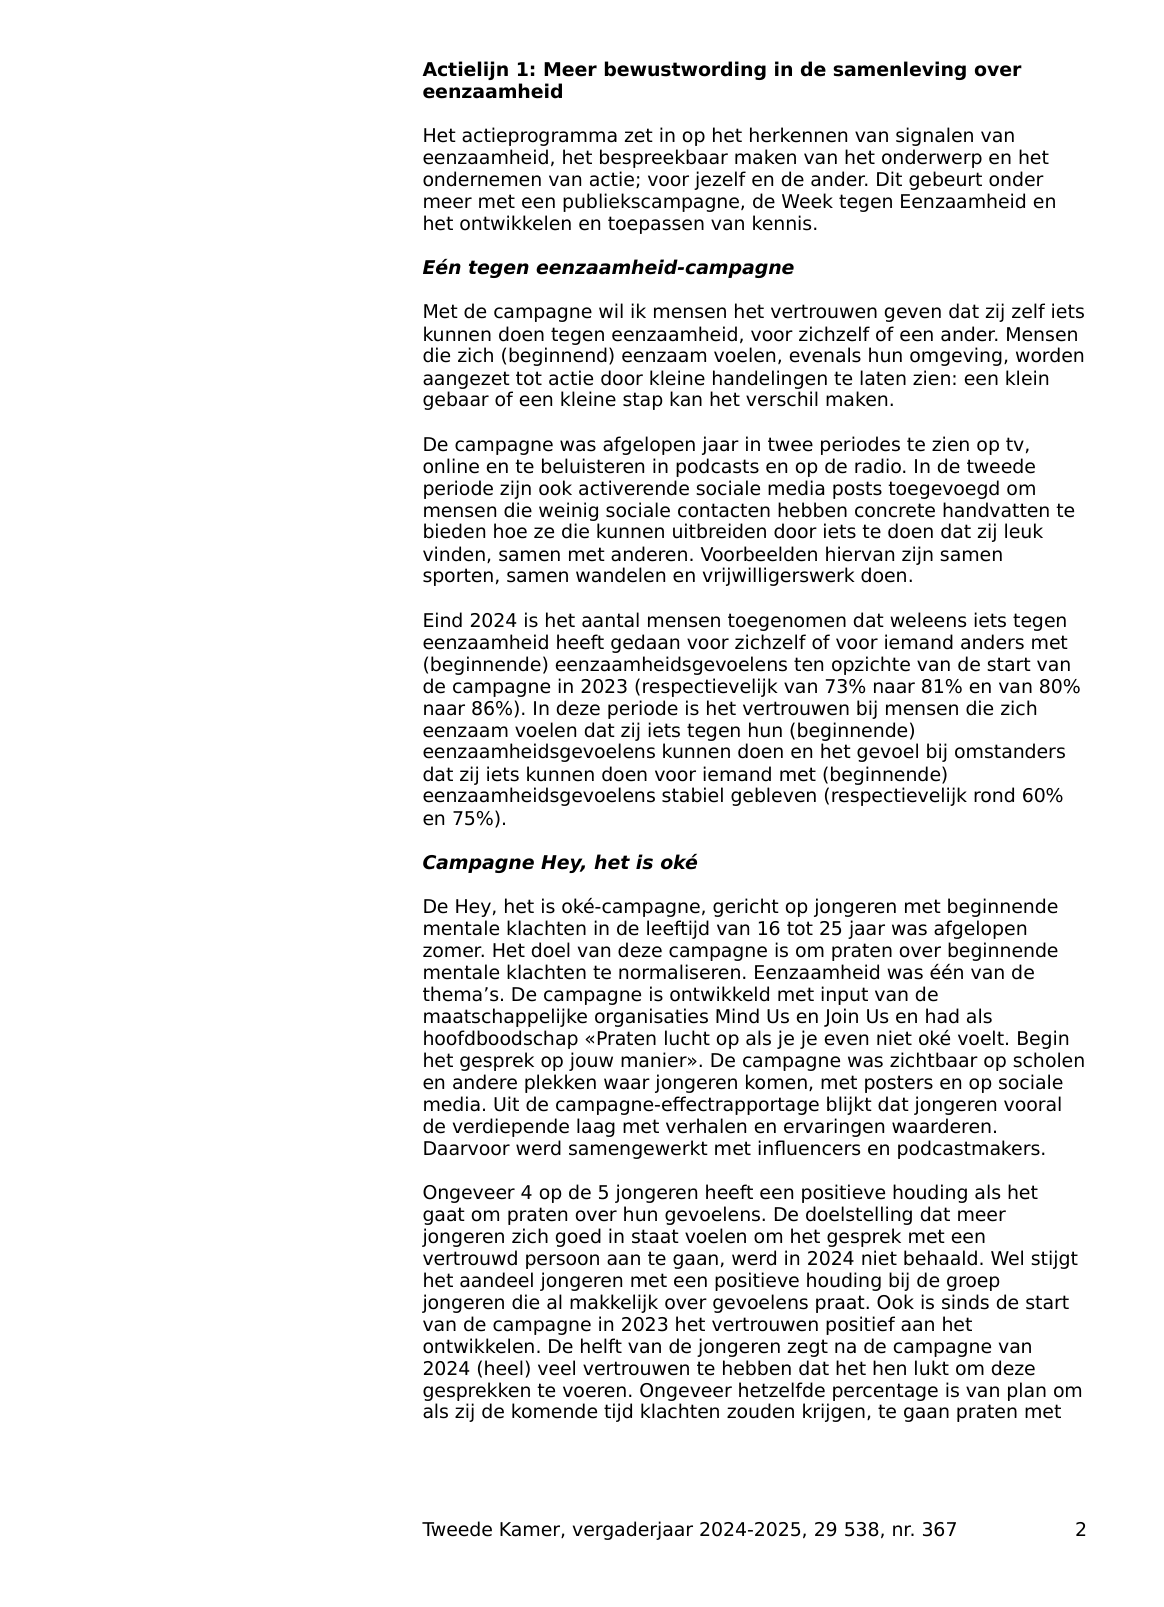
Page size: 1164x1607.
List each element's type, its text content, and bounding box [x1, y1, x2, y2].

subtitle Actielijn 1: Meer bewustwording in de samenleving over eenzaamheid [422, 59, 1087, 103]
text De campagne was afgelopen jaar in twee periodes te zien op tv, online en te beluisteren in podcasts en op de radio. In de tweede periode zijn ook activerende sociale media posts toegevoegd om mensen die weinig sociale contacten hebben concrete handvatten te bieden hoe ze die kunnen uitbreiden door iets te doen dat zij leuk vinden, samen met anderen. Voorbeelden hiervan zijn samen sporten, samen wandelen en vrijwilligerswerk doen. [422, 433, 1087, 587]
text Ongeveer 4 op de 5 jongeren heeft een positieve houding als het gaat om praten over hun gevoelens. De doelstelling dat meer jongeren zich goed in staat voelen om het gesprek met een vertrouwd persoon aan te gaan, werd in 2024 niet behaald. Wel stijgt het aandeel jongeren met een positieve houding bij de groep jongeren die al makkelijk over gevoelens praat. Ook is sinds de start van de campagne in 2023 het vertrouwen positief aan het ontwikkelen. De helft van de jongeren zegt na de campagne van 2024 (heel) veel vertrouwen te hebben dat het hen lukt om deze gesprekken te voeren. Ongeveer hetzelfde percentage is van plan om als zij de komende tijd klachten zouden krijgen, te gaan praten met [422, 1182, 1087, 1423]
subtitle Campagne Hey, het is oké [422, 852, 1087, 873]
subtitle Eén tegen eenzaamheid-campagne [422, 257, 1087, 279]
text Eind 2024 is het aantal mensen toegenomen dat weleens iets tegen eenzaamheid heeft gedaan voor zichzelf of voor iemand anders met (beginnende) eenzaamheidsgevoelens ten opzichte van de start van de campagne in 2023 (respectievelijk van 73% naar 81% en van 80% naar 86%). In deze periode is het vertrouwen bij mensen die zich eenzaam voelen dat zij iets tegen hun (beginnende) eenzaamheidsgevoelens kunnen doen en het gevoel bij omstanders dat zij iets kunnen doen voor iemand met (beginnende) eenzaamheidsgevoelens stabiel gebleven (respectievelijk rond 60% en 75%). [422, 609, 1087, 829]
text Het actieprogramma zet in op het herkennen van signalen van eenzaamheid, het bespreekbaar maken van het onderwerp en het ondernemen van actie; voor jezelf en de ander. Dit gebeurt onder meer met een publiekscampagne, de Week tegen Eenzaamheid en het ontwikkelen en toepassen van kennis. [422, 125, 1087, 235]
text Met de campagne wil ik mensen het vertrouwen geven dat zij zelf iets kunnen doen tegen eenzaamheid, voor zichzelf of een ander. Mensen die zich (beginnend) eenzaam voelen, evenals hun omgeving, worden aangezet tot actie door kleine handelingen te laten zien: een klein gebaar of een kleine stap kan het verschil maken. [422, 301, 1087, 411]
text De Hey, het is oké-campagne, gericht op jongeren met beginnende mentale klachten in de leeftijd van 16 tot 25 jaar was afgelopen zomer. Het doel van deze campagne is om praten over beginnende mentale klachten te normaliseren. Eenzaamheid was één van de thema’s. De campagne is ontwikkeld met input van de maatschappelijke organisaties Mind Us en Join Us en had als hoofdboodschap «Praten lucht op als je je even niet oké voelt. Begin het gesprek op jouw manier». De campagne was zichtbaar op scholen en andere plekken waar jongeren komen, met posters en op sociale media. Uit de campagne-effectrapportage blijkt dat jongeren vooral de verdiepende laag met verhalen en ervaringen waarderen. Daarvoor werd samengewerkt met influencers en podcastmakers. [422, 896, 1087, 1159]
